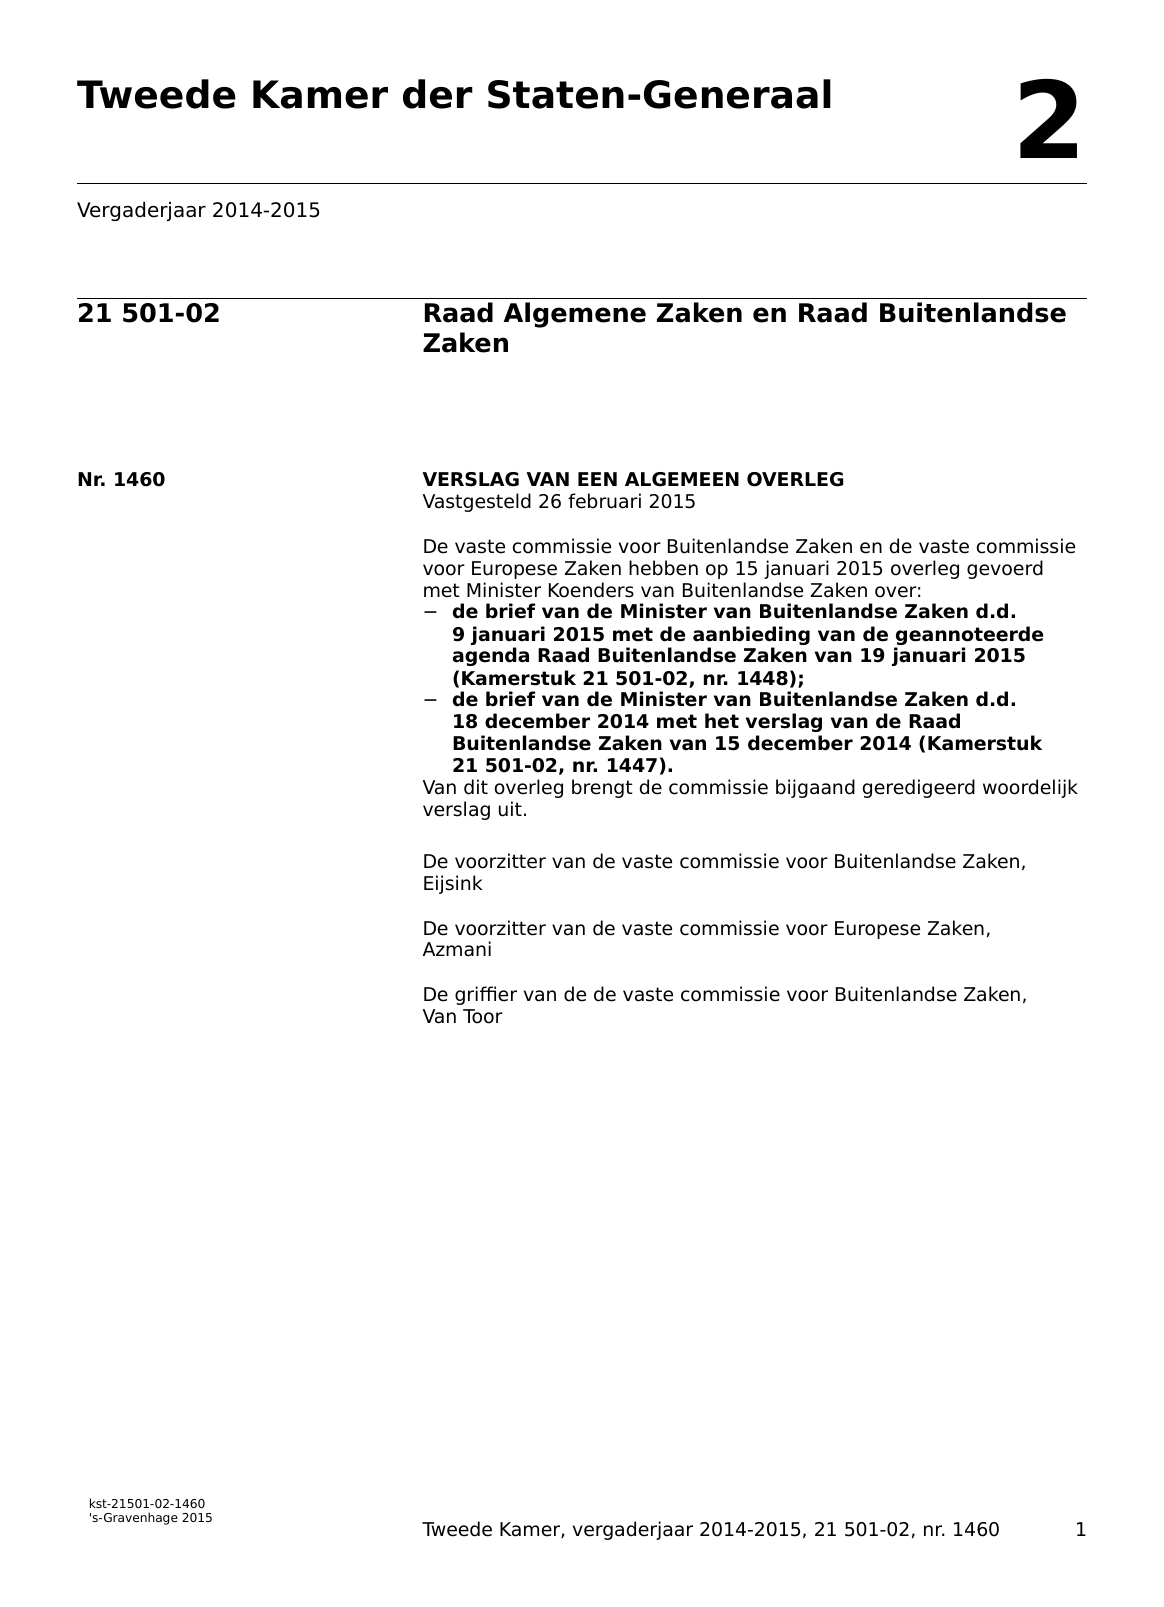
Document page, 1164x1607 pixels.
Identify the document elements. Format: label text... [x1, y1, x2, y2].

table_header Tweede Kamer der Staten-Generaal [77, 59, 886, 183]
text 's-Gravenhage 2015 [88, 1511, 323, 1525]
subtitle 21 501-02 Raad Algemene Zaken en Raad Buitenlandse Zaken [77, 299, 1087, 358]
text De voorzitter van de vaste commissie voor Buitenlandse Zaken, Eijsink [422, 851, 1087, 895]
table_cell Vergaderjaar 2014-2015 [77, 184, 1087, 298]
subtitle Nr. 1460 VERSLAG VAN EEN ALGEMEEN OVERLEG [77, 469, 1087, 491]
text − de brief van de Minister van Buitenlandse Zaken d.d. 18 december 2014 met het verslag van de Raad Buitenlandse Zaken van 15 december 2014 (Kamerstuk 21 501-02, nr. 1447). [422, 689, 1087, 777]
text De voorzitter van de vaste commissie voor Europese Zaken, Azmani [422, 917, 1087, 961]
text − de brief van de Minister van Buitenlandse Zaken d.d. 9 januari 2015 met de aanbieding van de geannoteerde agenda Raad Buitenlandse Zaken van 19 januari 2015 (Kamerstuk 21 501-02, nr. 1448); [422, 601, 1087, 689]
table_header 2 [886, 59, 1087, 183]
text Van dit overleg brengt de commissie bijgaand geredigeerd woordelijk verslag uit. [422, 777, 1087, 821]
text De vaste commissie voor Buitenlandse Zaken en de vaste commissie voor Europese Zaken hebben op 15 januari 2015 overleg gevoerd met Minister Koenders van Buitenlandse Zaken over: [422, 536, 1087, 601]
text Vastgesteld 26 februari 2015 [422, 491, 1087, 513]
text kst-21501-02-1460 [88, 1497, 323, 1511]
text De griffier van de de vaste commissie voor Buitenlandse Zaken, Van Toor [422, 983, 1087, 1027]
